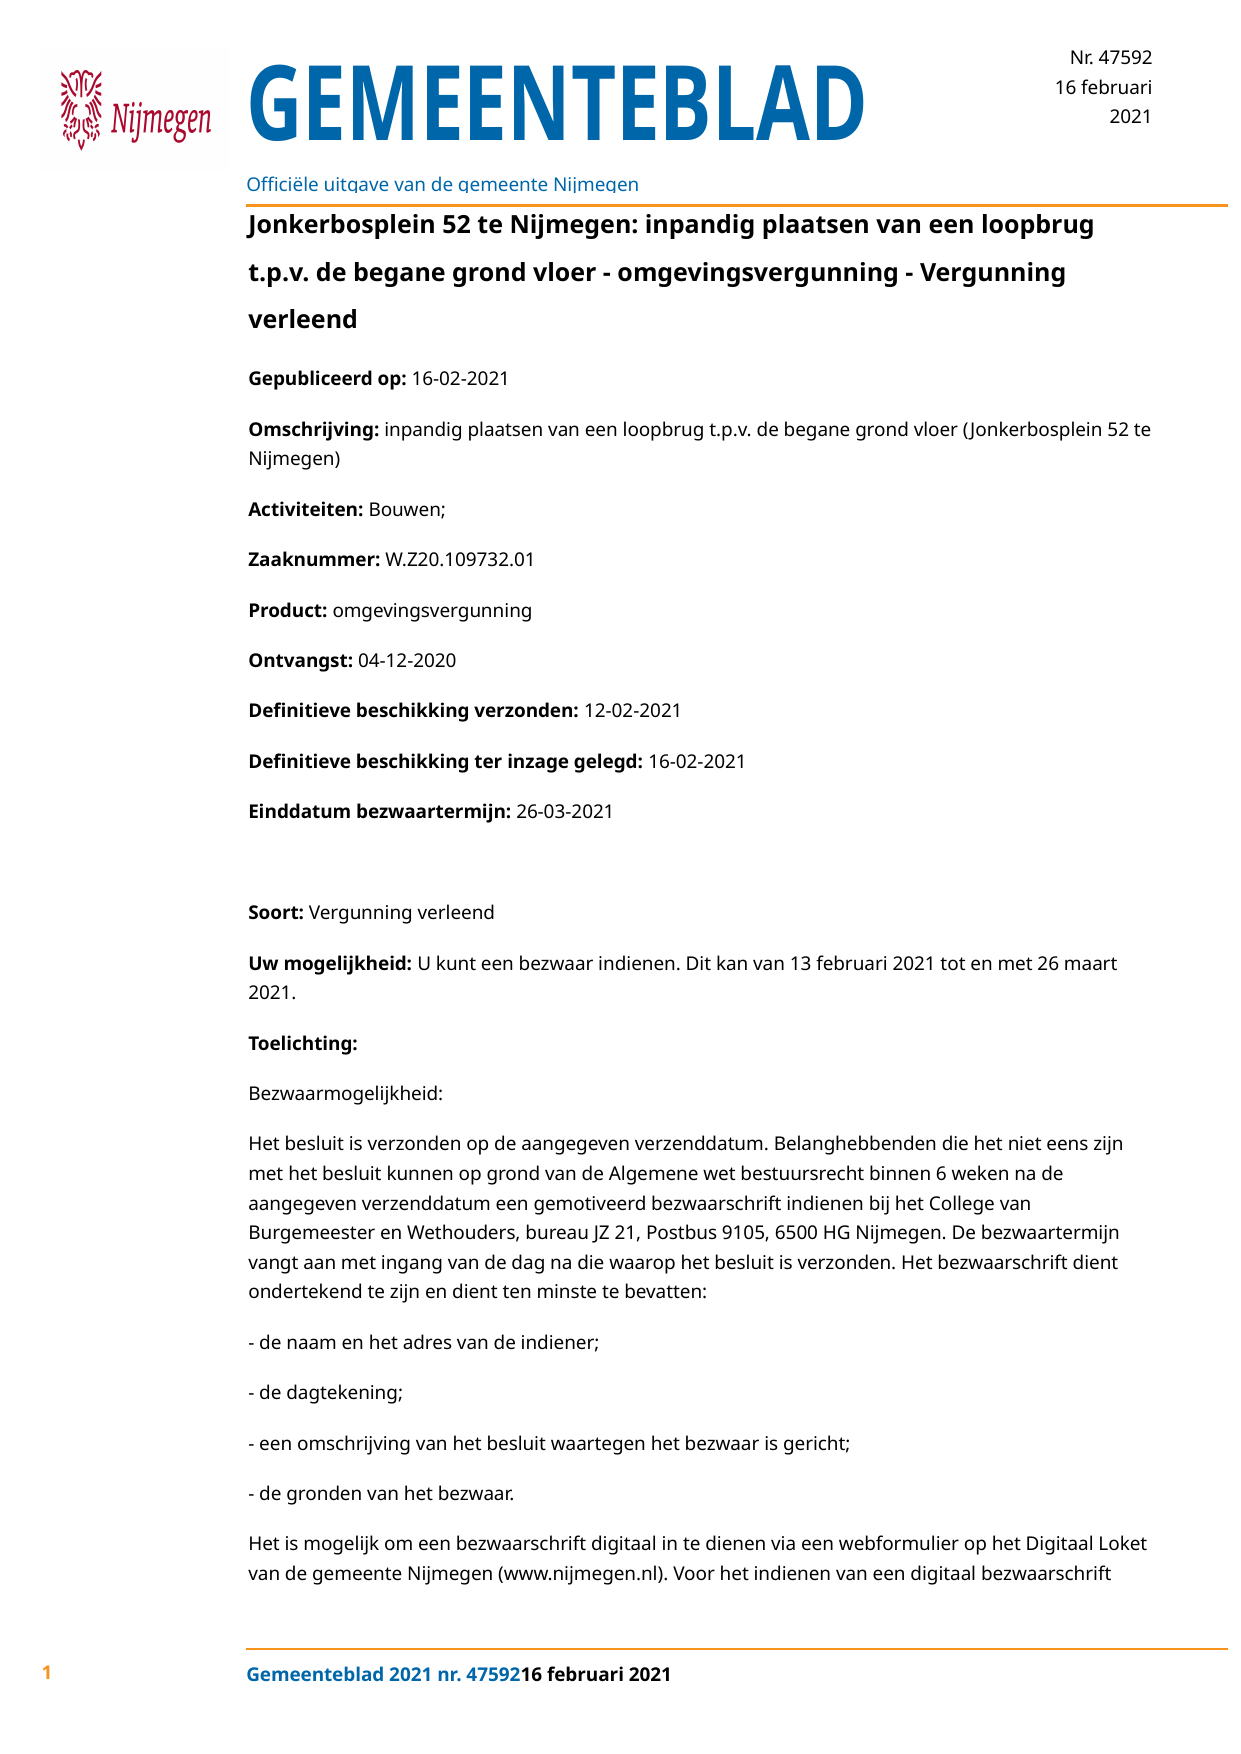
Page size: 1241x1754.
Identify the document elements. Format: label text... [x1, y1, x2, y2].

text Soort: Vergunning verleend [248, 899, 1152, 925]
text - de gronden van het bezwaar. [248, 1480, 1152, 1506]
text Uw mogelijkheid: U kunt een bezwaar indienen. Dit kan van 13 februari 2021 tot en met 26 maart 2021. [248, 950, 1152, 1005]
picture [41, 47, 231, 172]
text Definitieve beschikking verzonden: 12-02-2021 [248, 698, 1152, 723]
text Gepubliceerd op: 16-02-2021 [248, 366, 1152, 391]
text Het is mogelijk om een bezwaarschrift digitaal in te dienen via een webformulier op het Digitaal Loket van de gemeente Nijmegen (www.nijmegen.nl). Voor het indienen van een digitaal bezwaarschrift [248, 1531, 1152, 1586]
text Bezwaarmogelijkheid: [248, 1080, 1152, 1106]
text Ontvangst: 04-12-2020 [248, 647, 1152, 673]
text Activiteiten: Bouwen; [248, 496, 1152, 522]
text - de naam en het adres van de indiener; [248, 1329, 1152, 1354]
text Definitieve beschikking ter inzage gelegd: 16-02-2021 [248, 748, 1152, 774]
text - de dagtekening; [248, 1379, 1152, 1405]
text Jonkerbosplein 52 te Nijmegen: inpandig plaatsen van een loopbrug t.p.v. de begane grond vloer - omgevingsvergunning - Vergunning verleend [248, 207, 1152, 336]
text Het besluit is verzonden op de aangegeven verzenddatum. Belanghebbenden die het niet eens zijn met het besluit kunnen op grond van de Algemene wet bestuursrecht binnen 6 weken na de aangegeven verzenddatum een gemotiveerd bezwaarschrift indienen bij het College van Burgemeester en Wethouders, bureau JZ 21, Postbus 9105, 6500 HG Nijmegen. De bezwaartermijn vangt aan met ingang van de dag na die waarop het besluit is verzonden. Het bezwaarschrift dient ondertekend te zijn en dient ten minste te bevatten: [248, 1131, 1152, 1304]
text Zaaknummer: W.Z20.109732.01 [248, 546, 1152, 572]
text Product: omgevingsvergunning [248, 597, 1152, 622]
text - een omschrijving van het besluit waartegen het bezwaar is gericht; [248, 1430, 1152, 1455]
text Toelichting: [248, 1030, 1152, 1055]
text Einddatum bezwaartermijn: 26-03-2021 [248, 798, 1152, 824]
text Omschrijving: inpandig plaatsen van een loopbrug t.p.v. de begane grond vloer (Jonkerbosplein 52 te Nijmegen) [248, 416, 1152, 471]
